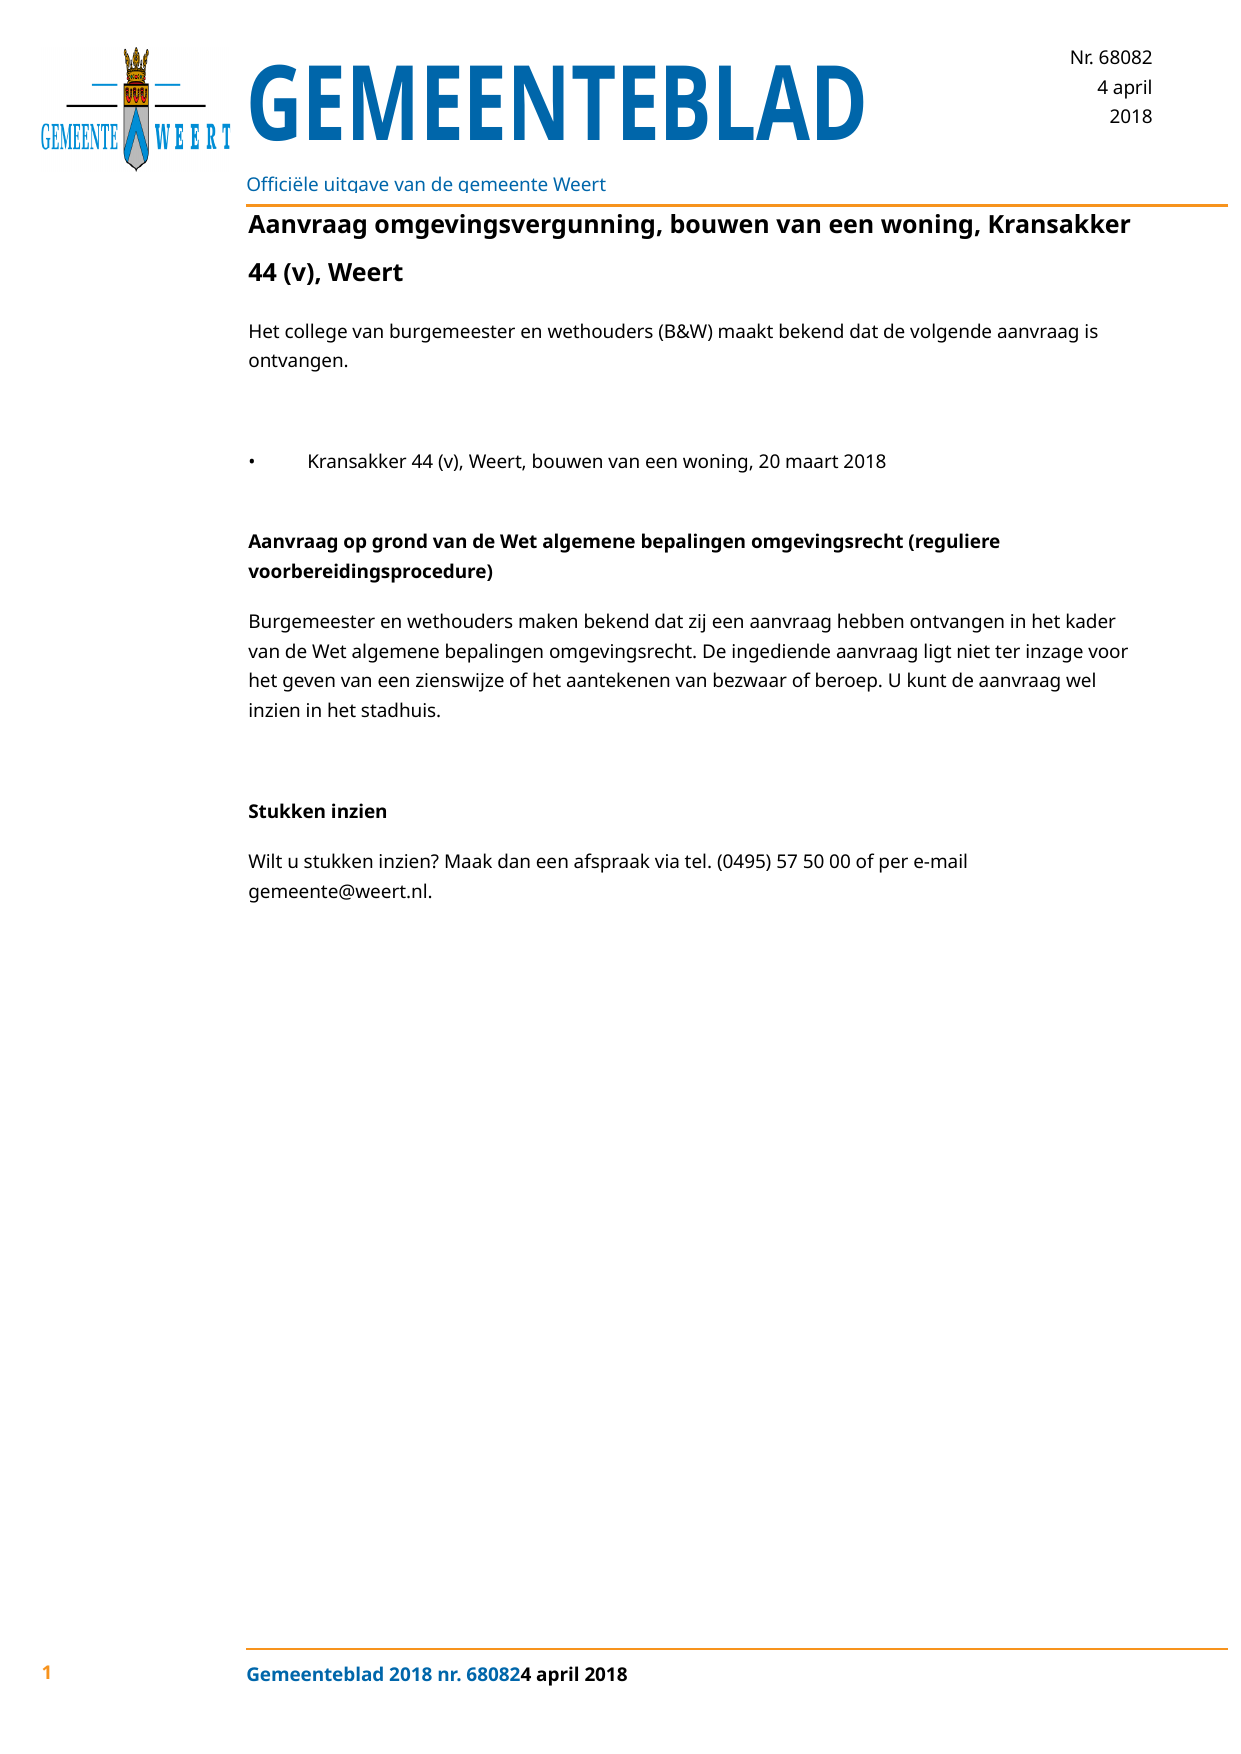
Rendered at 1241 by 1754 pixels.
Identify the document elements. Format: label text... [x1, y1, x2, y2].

list Kransakker 44 (v), Weert, bouwen van een woning, 20 maart 2018 [248, 448, 1152, 474]
text Stukken inzien [248, 798, 1152, 824]
text Burgemeester en wethouders maken bekend dat zij een aanvraag hebben ontvangen in het kader van de Wet algemene bepalingen omgevingsrecht. De ingediende aanvraag ligt niet ter inzage voor het geven van een zienswijze of het aantekenen van bezwaar of beroep. U kunt de aanvraag wel inzien in het stadhuis. [248, 608, 1152, 723]
text Aanvraag op grond van de Wet algemene bepalingen omgevingsrecht (reguliere voorbereidingsprocedure) [248, 528, 1152, 584]
text Aanvraag omgevingsvergunning, bouwen van een woning, Kransakker 44 (v), Weert [248, 207, 1152, 288]
text Het college van burgemeester en wethouders (B&W) maakt bekend dat de volgende aanvraag is ontvangen. [248, 318, 1152, 373]
text Wilt u stukken inzien? Maak dan een afspraak via tel. (0495) 57 50 00 of per e-mail gemeente@weert.nl. [248, 848, 1152, 904]
picture [41, 47, 231, 172]
